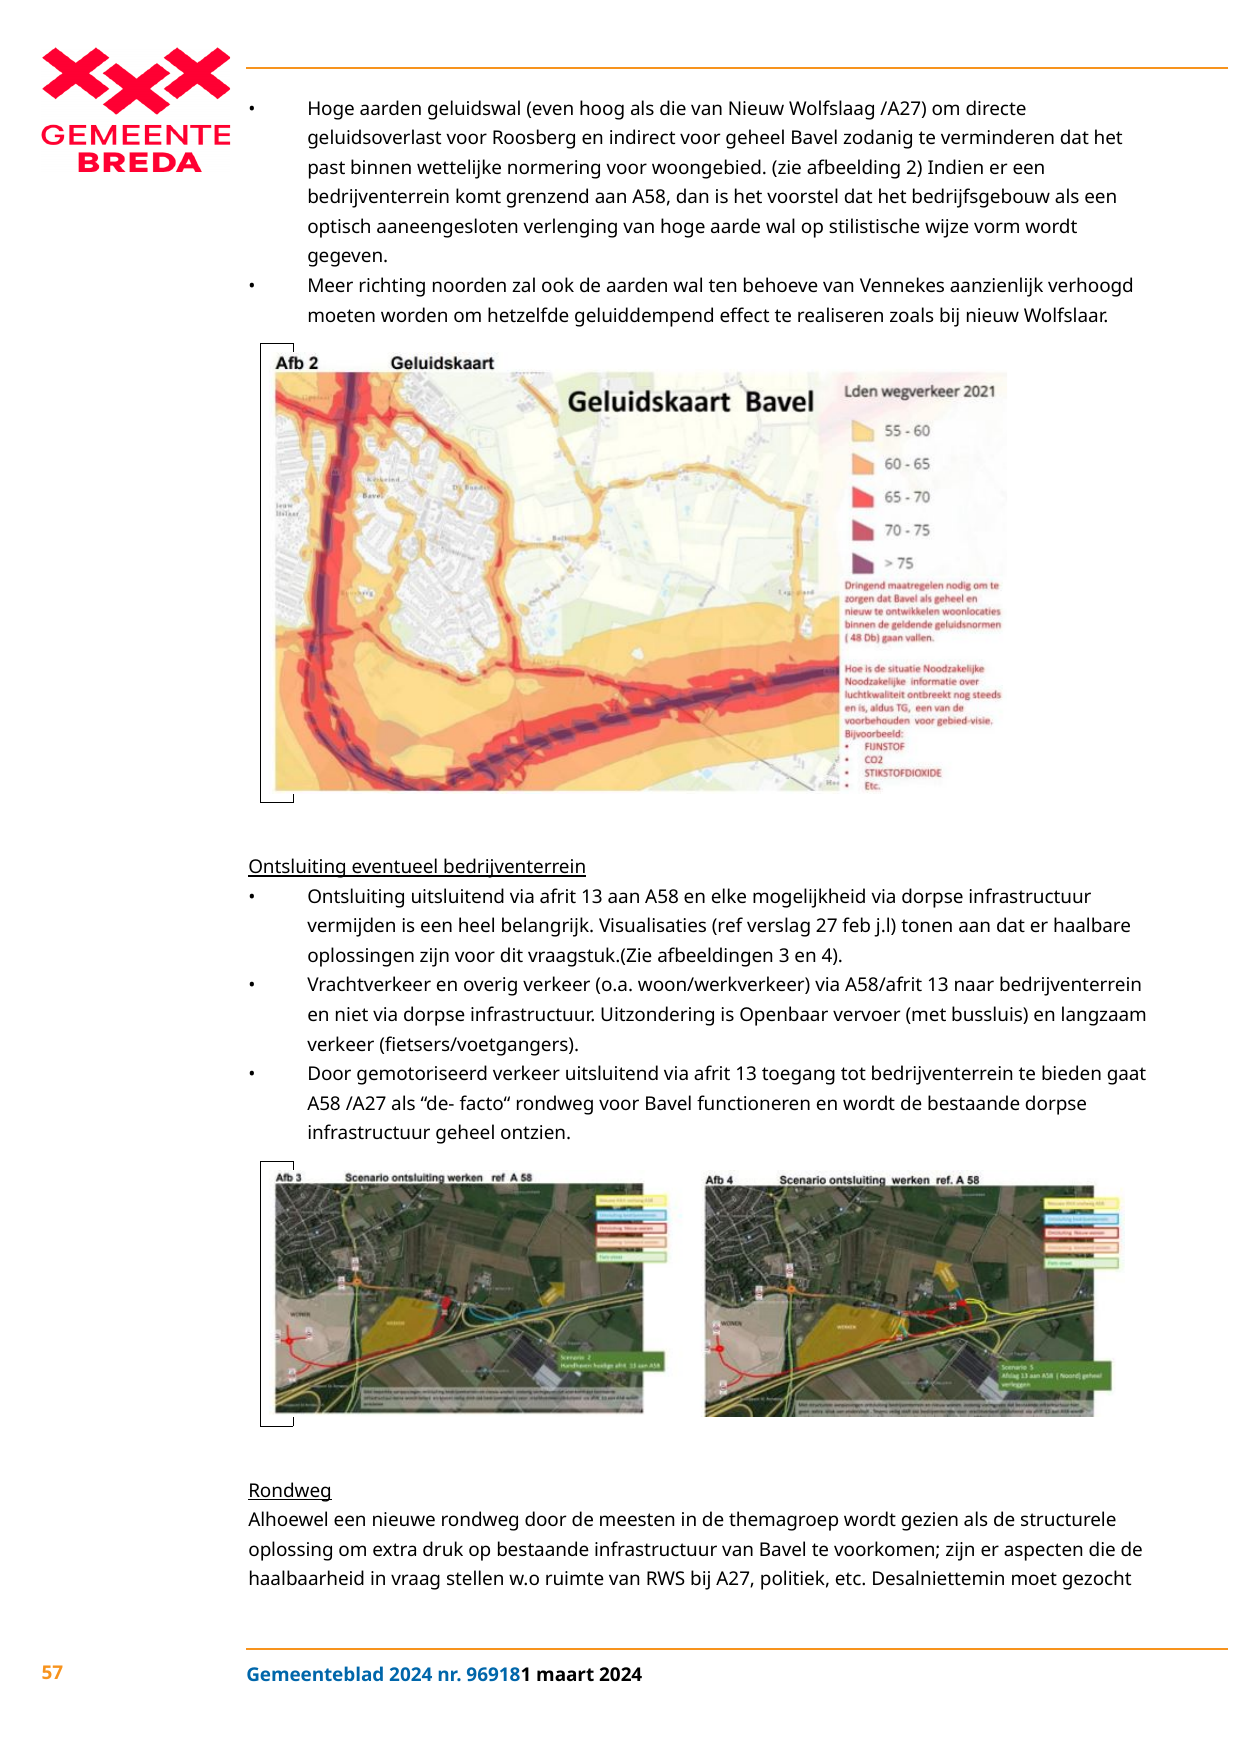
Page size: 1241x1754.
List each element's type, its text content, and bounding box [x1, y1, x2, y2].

text Ontsluiting eventueel bedrijventerrein [248, 853, 1152, 879]
list Vrachtverkeer en overig verkeer (o.a. woon/werkverkeer) via A58/afrit 13 naar bedrijventerrein en niet via dorpse infrastructuur. Uitzondering is Openbaar vervoer (met bussluis) en langzaam verkeer (fietsers/voetgangers). [248, 972, 1152, 1057]
picture [268, 1170, 1125, 1417]
text Rondweg [248, 1477, 1152, 1502]
picture [41, 47, 231, 172]
picture [268, 352, 1008, 794]
list Meer richting noorden zal ook de aarden wal ten behoeve van Vennekes aanzienlijk verhoogd moeten worden om hetzelfde geluiddempend effect te realiseren zoals bij nieuw Wolfslaar. [248, 272, 1152, 328]
list Door gemotoriseerd verkeer uitsluitend via afrit 13 toegang tot bedrijventerrein te bieden gaat A58 /A27 als “de- facto“ rondweg voor Bavel functioneren en wordt de bestaande dorpse infrastructuur geheel ontzien. [248, 1060, 1152, 1145]
text Alhoewel een nieuwe rondweg door de meesten in de themagroep wordt gezien als de structurele oplossing om extra druk op bestaande infrastructuur van Bavel te voorkomen; zijn er aspecten die de haalbaarheid in vraag stellen w.o ruimte van RWS bij A27, politiek, etc. Desalniettemin moet gezocht [248, 1506, 1152, 1591]
list Hoge aarden geluidswal (even hoog als die van Nieuw Wolfslaag /A27) om directe geluidsoverlast voor Roosberg en indirect voor geheel Bavel zodanig te verminderen dat het past binnen wettelijke normering voor woongebied. (zie afbeelding 2) Indien er een bedrijventerrein komt grenzend aan A58, dan is het voorstel dat het bedrijfsgebouw als een optisch aaneengesloten verlenging van hoge aarde wal op stilistische wijze vorm wordt gegeven. [248, 95, 1152, 268]
list Ontsluiting uitsluitend via afrit 13 aan A58 en elke mogelijkheid via dorpse infrastructuur vermijden is een heel belangrijk. Visualisaties (ref verslag 27 feb j.l) tonen aan dat er haalbare oplossingen zijn voor dit vraagstuk.(Zie afbeeldingen 3 en 4). [248, 883, 1152, 968]
